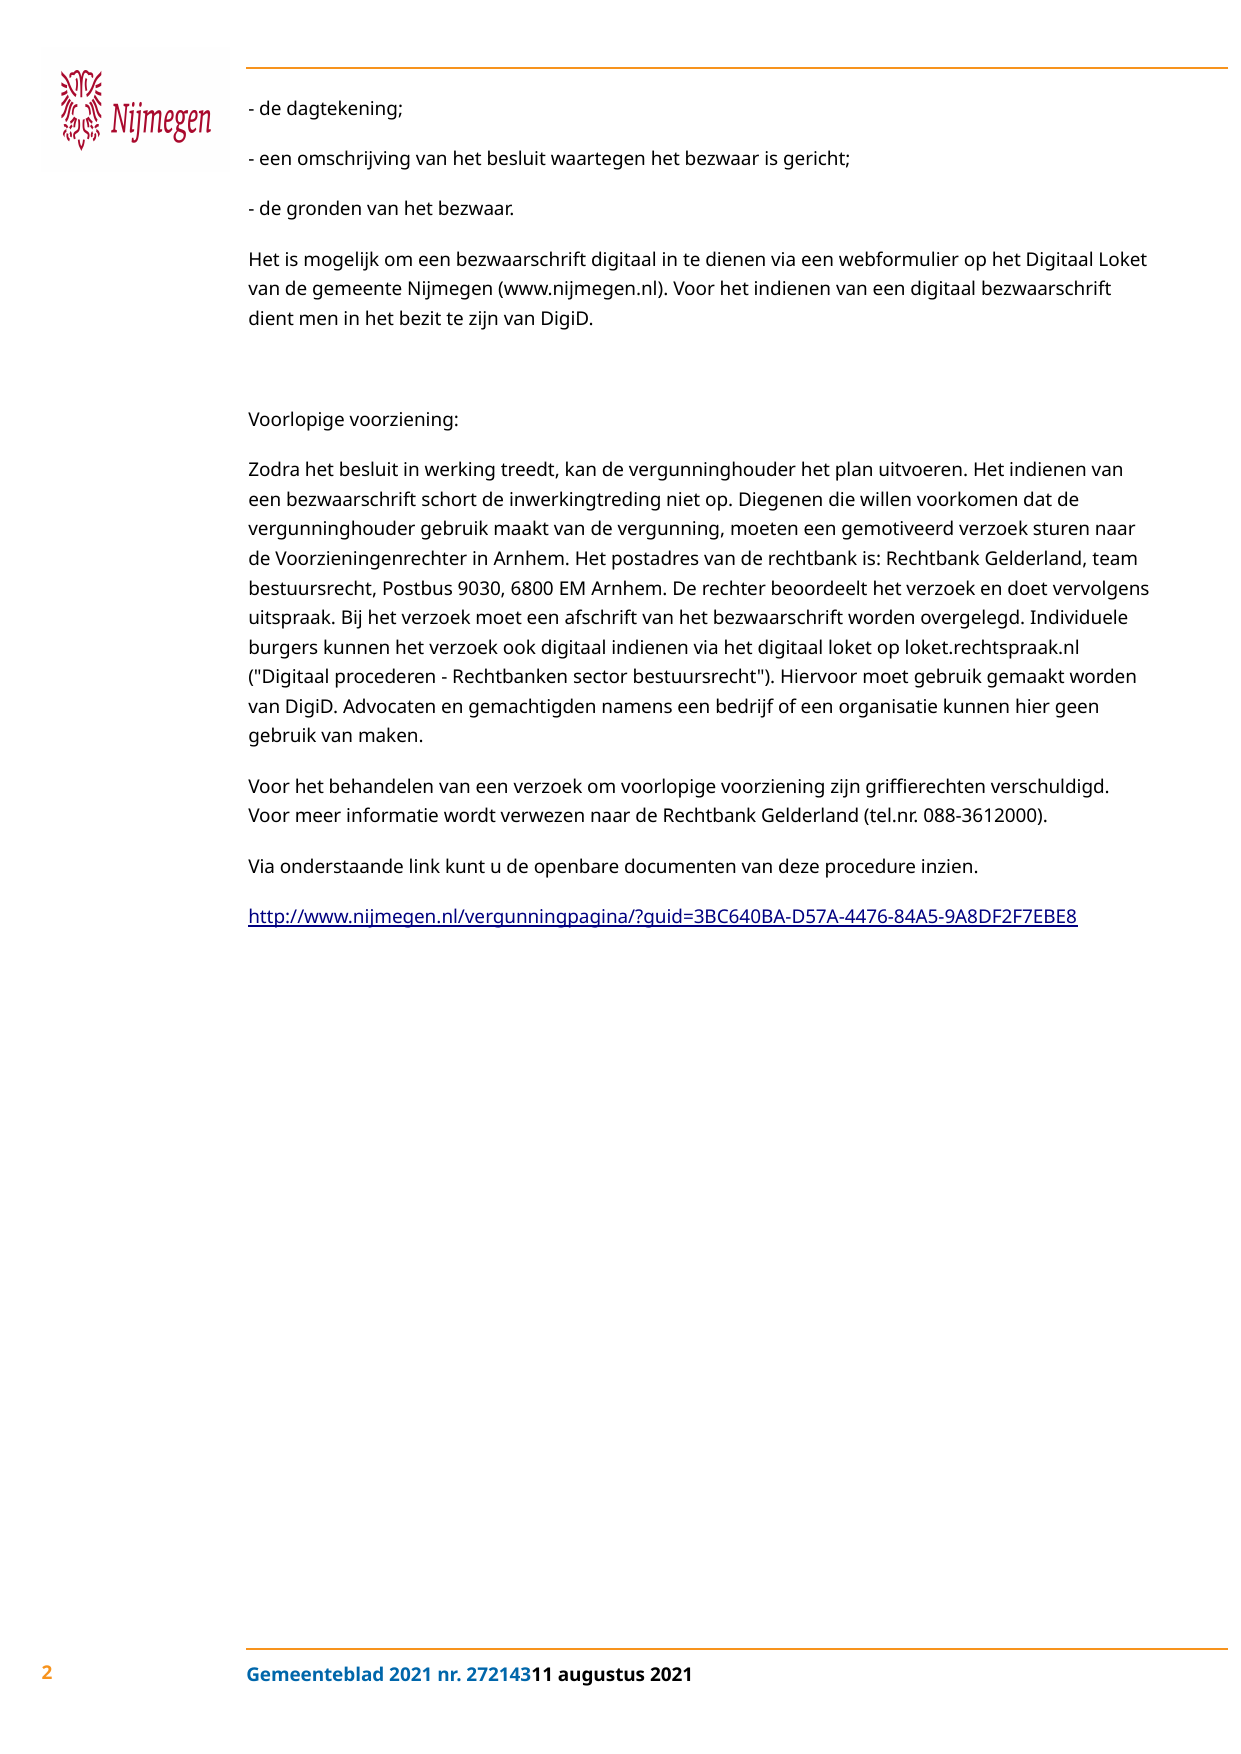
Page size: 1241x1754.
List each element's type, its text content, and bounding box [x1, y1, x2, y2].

text http://www.nijmegen.nl/vergunningpagina/?guid=3BC640BA-D57A-4476-84A5-9A8DF2F7EBE8 [248, 903, 1152, 929]
text - de gronden van het bezwaar. [248, 196, 1152, 221]
text Voorlopige voorziening: [248, 406, 1152, 432]
text - de dagtekening; [248, 95, 1152, 121]
text Zodra het besluit in werking treedt, kan de vergunninghouder het plan uitvoeren. Het indienen van een bezwaarschrift schort de inwerkingtreding niet op. Diegenen die willen voorkomen dat de vergunninghouder gebruik maakt van de vergunning, moeten een gemotiveerd verzoek sturen naar de Voorzieningenrechter in Arnhem. Het postadres van de rechtbank is: Rechtbank Gelderland, team bestuursrecht, Postbus 9030, 6800 EM Arnhem. De rechter beoordeelt het verzoek en doet vervolgens uitspraak. Bij het verzoek moet een afschrift van het bezwaarschrift worden overgelegd. Individuele burgers kunnen het verzoek ook digitaal indienen via het digitaal loket op loket.rechtspraak.nl ("Digitaal procederen - Rechtbanken sector bestuursrecht"). Hiervoor moet gebruik gemaakt worden van DigiD. Advocaten en gemachtigden namens een bedrijf of een organisatie kunnen hier geen gebruik van maken. [248, 456, 1152, 748]
picture [41, 47, 231, 172]
text - een omschrijving van het besluit waartegen het bezwaar is gericht; [248, 145, 1152, 171]
text Het is mogelijk om een bezwaarschrift digitaal in te dienen via een webformulier op het Digitaal Loket van de gemeente Nijmegen (www.nijmegen.nl). Voor het indienen van een digitaal bezwaarschrift dient men in het bezit te zijn van DigiD. [248, 246, 1152, 331]
text Via onderstaande link kunt u de openbare documenten van deze procedure inzien. [248, 853, 1152, 879]
text Voor het behandelen van een verzoek om voorlopige voorziening zijn griffierechten verschuldigd. Voor meer informatie wordt verwezen naar de Rechtbank Gelderland (tel.nr. 088-3612000). [248, 773, 1152, 828]
